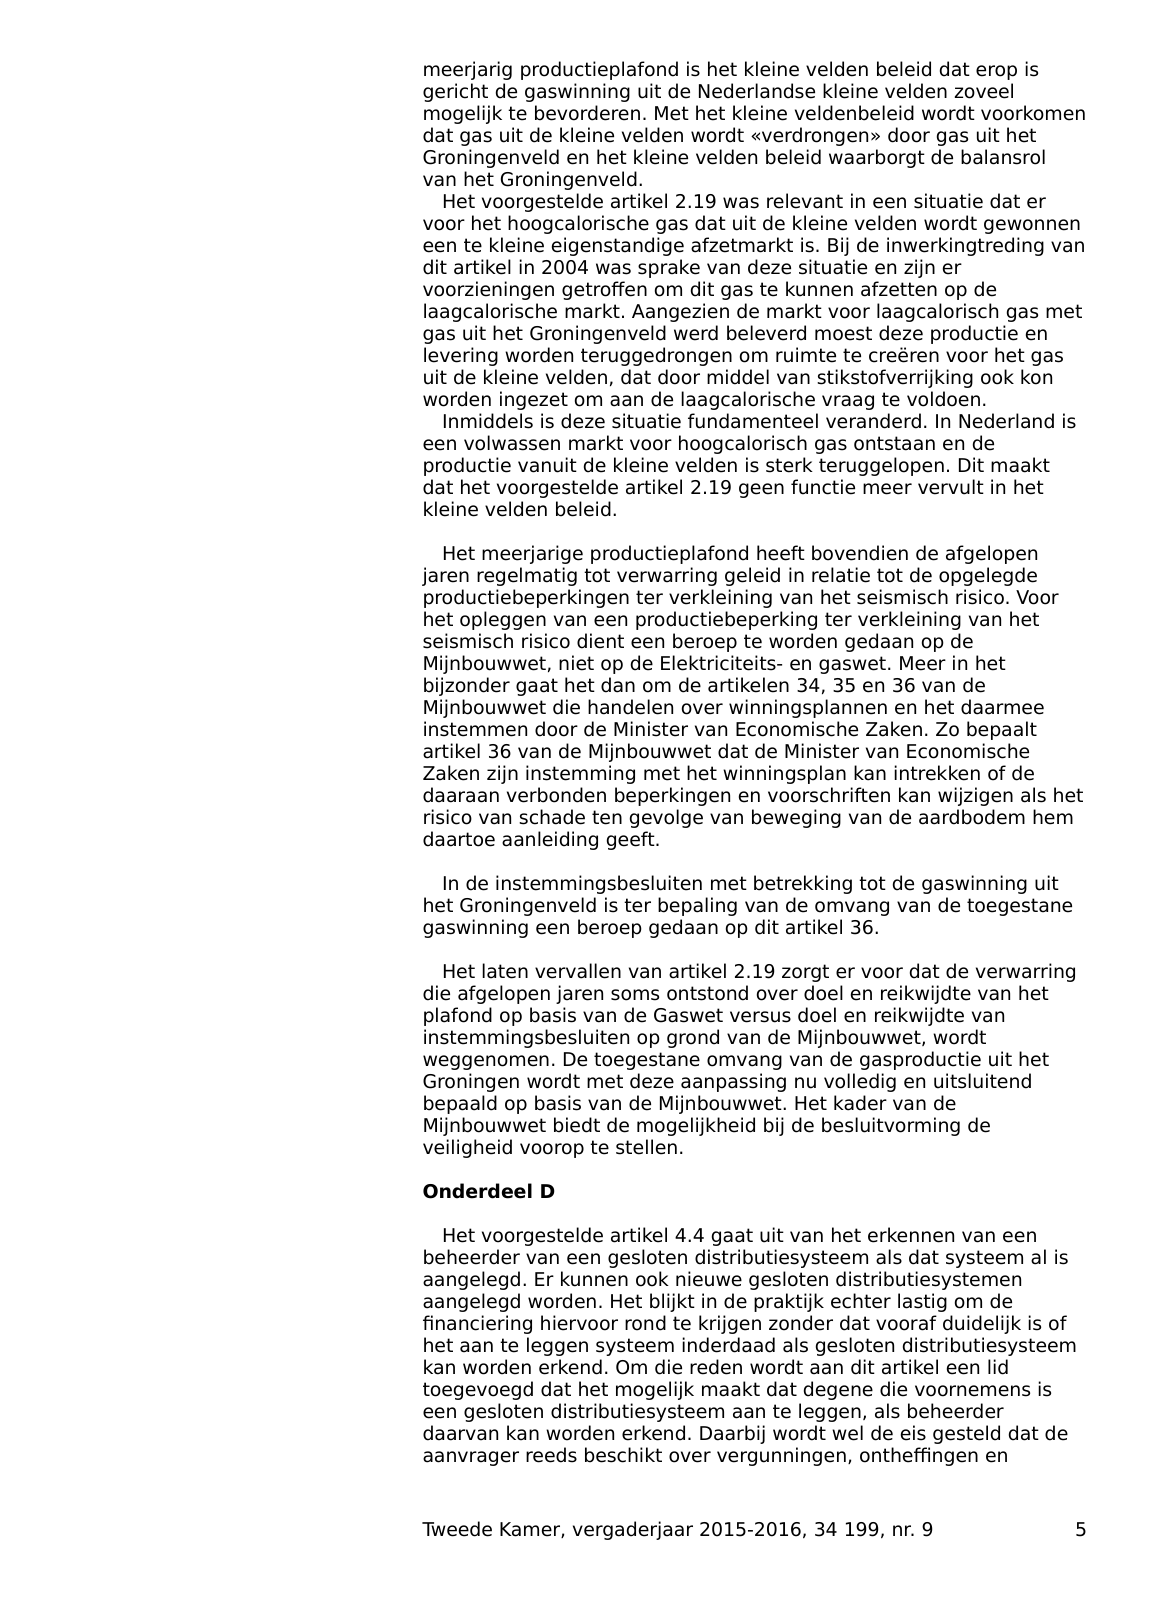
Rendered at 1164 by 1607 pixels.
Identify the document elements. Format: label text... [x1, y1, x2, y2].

text Het voorgestelde artikel 2.19 was relevant in een situatie dat er voor het hoogcalorische gas dat uit de kleine velden wordt gewonnen een te kleine eigenstandige afzetmarkt is. Bij de inwerkingtreding van dit artikel in 2004 was sprake van deze situatie en zijn er voorzieningen getroffen om dit gas te kunnen afzetten op de laagcalorische markt. Aangezien de markt voor laagcalorisch gas met gas uit het Groningenveld werd beleverd moest deze productie en levering worden teruggedrongen om ruimte te creëren voor het gas uit de kleine velden, dat door middel van stikstofverrijking ook kon worden ingezet om aan de laagcalorische vraag te voldoen. [422, 191, 1087, 411]
text meerjarig productieplafond is het kleine velden beleid dat erop is gericht de gaswinning uit de Nederlandse kleine velden zoveel mogelijk te bevorderen. Met het kleine veldenbeleid wordt voorkomen dat gas uit de kleine velden wordt «verdrongen» door gas uit het Groningenveld en het kleine velden beleid waarborgt de balansrol van het Groningenveld. [422, 59, 1087, 191]
text Het laten vervallen van artikel 2.19 zorgt er voor dat de verwarring die afgelopen jaren soms ontstond over doel en reikwijdte van het plafond op basis van de Gaswet versus doel en reikwijdte van instemmingsbesluiten op grond van de Mijnbouwwet, wordt weggenomen. De toegestane omvang van de gasproductie uit het Groningen wordt met deze aanpassing nu volledig en uitsluitend bepaald op basis van de Mijnbouwwet. Het kader van de Mijnbouwwet biedt de mogelijkheid bij de besluitvorming de veiligheid voorop te stellen. [422, 961, 1087, 1159]
text Inmiddels is deze situatie fundamenteel veranderd. In Nederland is een volwassen markt voor hoogcalorisch gas ontstaan en de productie vanuit de kleine velden is sterk teruggelopen. Dit maakt dat het voorgestelde artikel 2.19 geen functie meer vervult in het kleine velden beleid. [422, 411, 1087, 521]
text In de instemmingsbesluiten met betrekking tot de gaswinning uit het Groningenveld is ter bepaling van de omvang van de toegestane gaswinning een beroep gedaan op dit artikel 36. [422, 873, 1087, 939]
text Het voorgestelde artikel 4.4 gaat uit van het erkennen van een beheerder van een gesloten distributiesysteem als dat systeem al is aangelegd. Er kunnen ook nieuwe gesloten distributiesystemen aangelegd worden. Het blijkt in de praktijk echter lastig om de financiering hiervoor rond te krijgen zonder dat vooraf duidelijk is of het aan te leggen systeem inderdaad als gesloten distributiesysteem kan worden erkend. Om die reden wordt aan dit artikel een lid toegevoegd dat het mogelijk maakt dat degene die voornemens is een gesloten distributiesysteem aan te leggen, als beheerder daarvan kan worden erkend. Daarbij wordt wel de eis gesteld dat de aanvrager reeds beschikt over vergunningen, ontheffingen en [422, 1225, 1087, 1467]
subtitle Onderdeel D [422, 1181, 1087, 1203]
text Het meerjarige productieplafond heeft bovendien de afgelopen jaren regelmatig tot verwarring geleid in relatie tot de opgelegde productiebeperkingen ter verkleining van het seismisch risico. Voor het opleggen van een productiebeperking ter verkleining van het seismisch risico dient een beroep te worden gedaan op de Mijnbouwwet, niet op de Elektriciteits- en gaswet. Meer in het bijzonder gaat het dan om de artikelen 34, 35 en 36 van de Mijnbouwwet die handelen over winningsplannen en het daarmee instemmen door de Minister van Economische Zaken. Zo bepaalt artikel 36 van de Mijnbouwwet dat de Minister van Economische Zaken zijn instemming met het winningsplan kan intrekken of de daaraan verbonden beperkingen en voorschriften kan wijzigen als het risico van schade ten gevolge van beweging van de aardbodem hem daartoe aanleiding geeft. [422, 543, 1087, 851]
